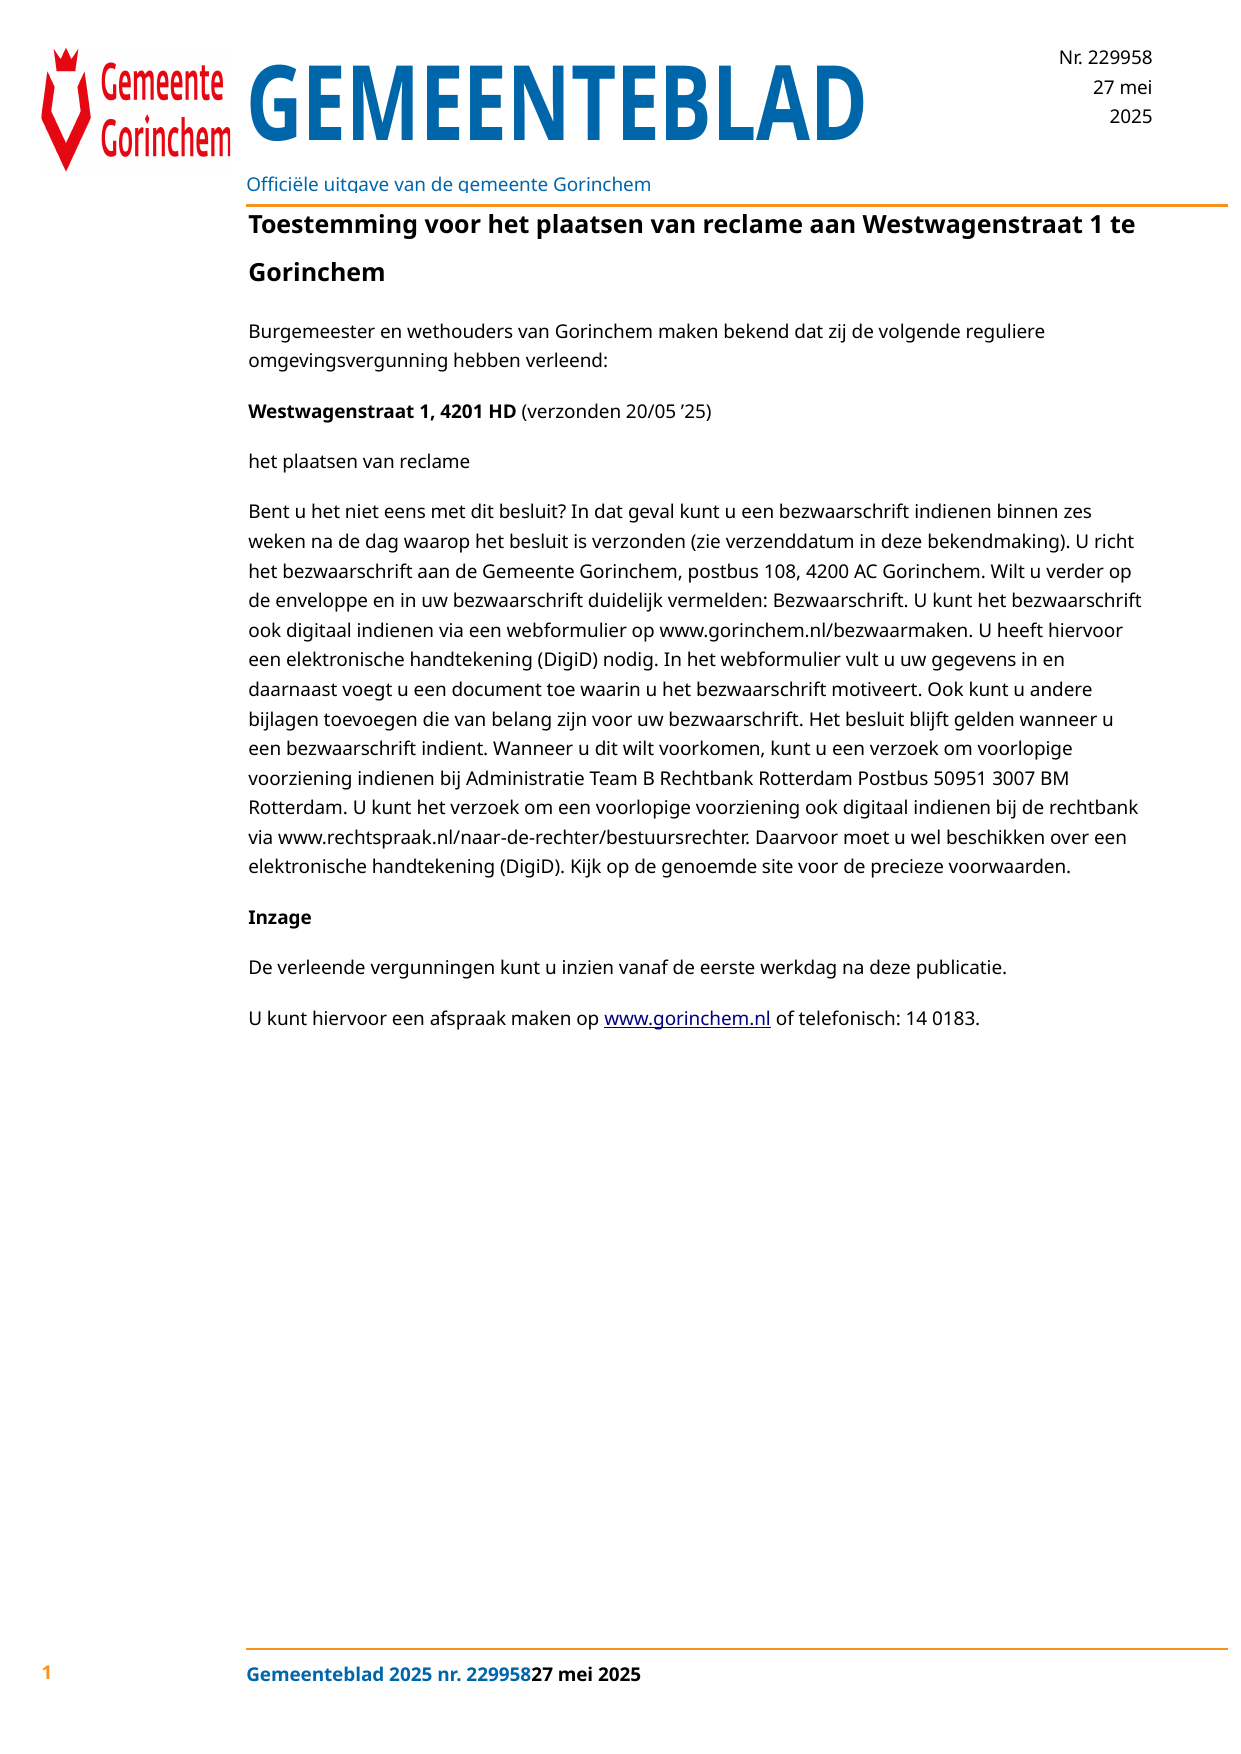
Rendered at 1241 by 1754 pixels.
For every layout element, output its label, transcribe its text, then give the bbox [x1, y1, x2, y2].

text Bent u het niet eens met dit besluit? In dat geval kunt u een bezwaarschrift indienen binnen zes weken na de dag waarop het besluit is verzonden (zie verzenddatum in deze bekendmaking). U richt het bezwaarschrift aan de Gemeente Gorinchem, postbus 108, 4200 AC Gorinchem. Wilt u verder op de enveloppe en in uw bezwaarschrift duidelijk vermelden: Bezwaarschrift. U kunt het bezwaarschrift ook digitaal indienen via een webformulier op www.gorinchem.nl/bezwaarmaken. U heeft hiervoor een elektronische handtekening (DigiD) nodig. In het webformulier vult u uw gegevens in en daarnaast voegt u een document toe waarin u het bezwaarschrift motiveert. Ook kunt u andere bijlagen toevoegen die van belang zijn voor uw bezwaarschrift. Het besluit blijft gelden wanneer u een bezwaarschrift indient. Wanneer u dit wilt voorkomen, kunt u een verzoek om voorlopige voorziening indienen bij Administratie Team B Rechtbank Rotterdam Postbus 50951 3007 BM Rotterdam. U kunt het verzoek om een voorlopige voorziening ook digitaal indienen bij de rechtbank via www.rechtspraak.nl/naar-de-rechter/bestuursrechter. Daarvoor moet u wel beschikken over een elektronische handtekening (DigiD). Kijk op de genoemde site voor de precieze voorwaarden. [248, 499, 1152, 879]
text De verleende vergunningen kunt u inzien vanaf de eerste werkdag na deze publicatie. [248, 954, 1152, 980]
picture [41, 47, 231, 172]
text U kunt hiervoor een afspraak maken op www.gorinchem.nl of telefonisch: 14 0183. [248, 1005, 1152, 1031]
text Inzage [248, 904, 1152, 930]
text Toestemming voor het plaatsen van reclame aan Westwagenstraat 1 te Gorinchem [248, 207, 1152, 288]
text Westwagenstraat 1, 4201 HD (verzonden 20/05 ’25) [248, 398, 1152, 424]
text Burgemeester en wethouders van Gorinchem maken bekend dat zij de volgende reguliere omgevingsvergunning hebben verleend: [248, 318, 1152, 373]
text het plaatsen van reclame [248, 448, 1152, 474]
